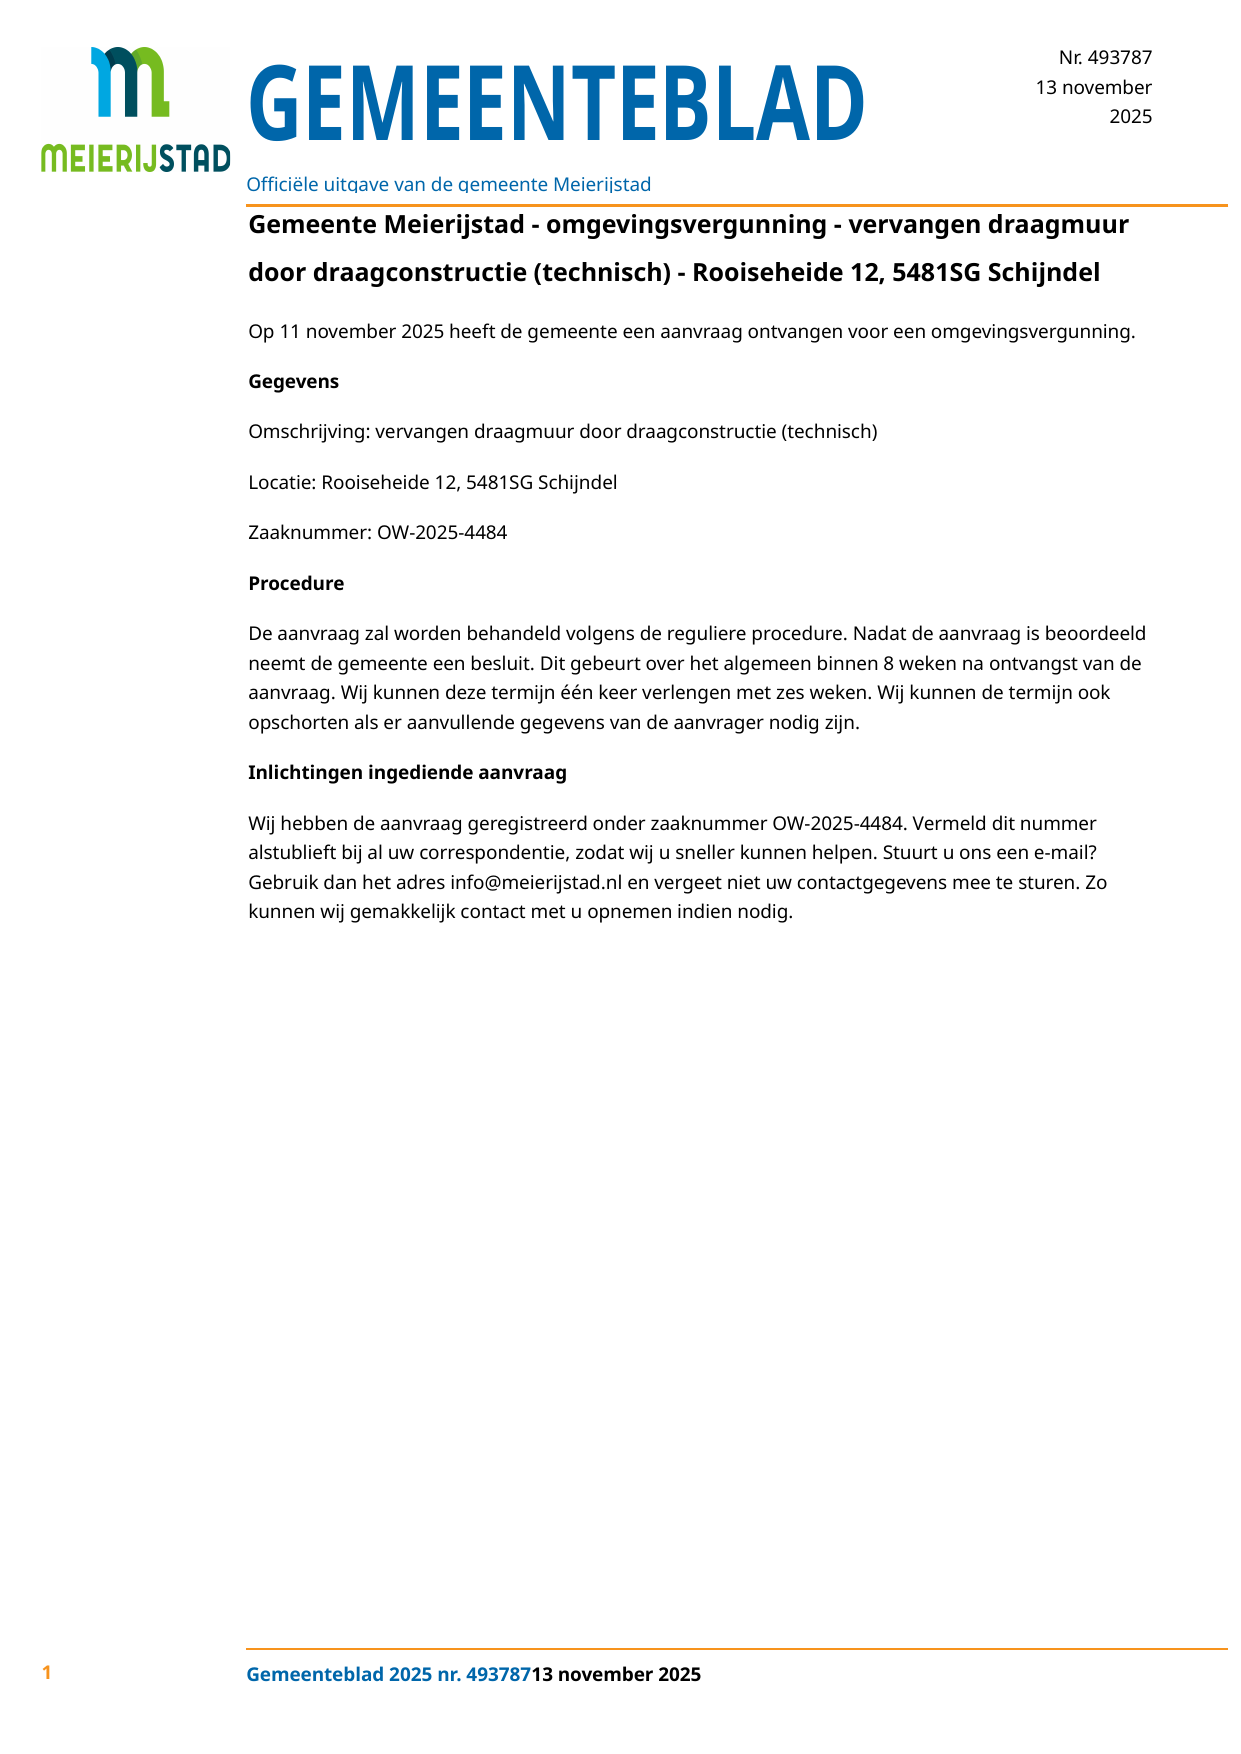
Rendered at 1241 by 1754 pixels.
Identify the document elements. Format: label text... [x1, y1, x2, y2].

text Omschrijving: vervangen draagmuur door draagconstructie (technisch) [248, 419, 1152, 444]
text De aanvraag zal worden behandeld volgens de reguliere procedure. Nadat de aanvraag is beoordeeld neemt de gemeente een besluit. Dit gebeurt over het algemeen binnen 8 weken na ontvangst van de aanvraag. Wij kunnen deze termijn één keer verlengen met zes weken. Wij kunnen de termijn ook opschorten als er aanvullende gegevens van de aanvrager nodig zijn. [248, 620, 1152, 735]
text Procedure [248, 570, 1152, 596]
picture [41, 47, 231, 172]
text Wij hebben de aanvraag geregistreerd onder zaaknummer OW-2025-4484. Vermeld dit nummer alstublieft bij al uw correspondentie, zodat wij u sneller kunnen helpen. Stuurt u ons een e-mail? Gebruik dan het adres info@meierijstad.nl en vergeet niet uw contactgegevens mee te sturen. Zo kunnen wij gemakkelijk contact met u opnemen indien nodig. [248, 810, 1152, 924]
text Zaaknummer: OW-2025-4484 [248, 519, 1152, 545]
text Locatie: Rooiseheide 12, 5481SG Schijndel [248, 469, 1152, 495]
text Gemeente Meierijstad - omgevingsvergunning - vervangen draagmuur door draagconstructie (technisch) - Rooiseheide 12, 5481SG Schijndel [248, 207, 1152, 288]
text Op 11 november 2025 heeft de gemeente een aanvraag ontvangen voor een omgevingsvergunning. [248, 318, 1152, 344]
text Inlichtingen ingediende aanvraag [248, 759, 1152, 785]
text Gegevens [248, 368, 1152, 394]
